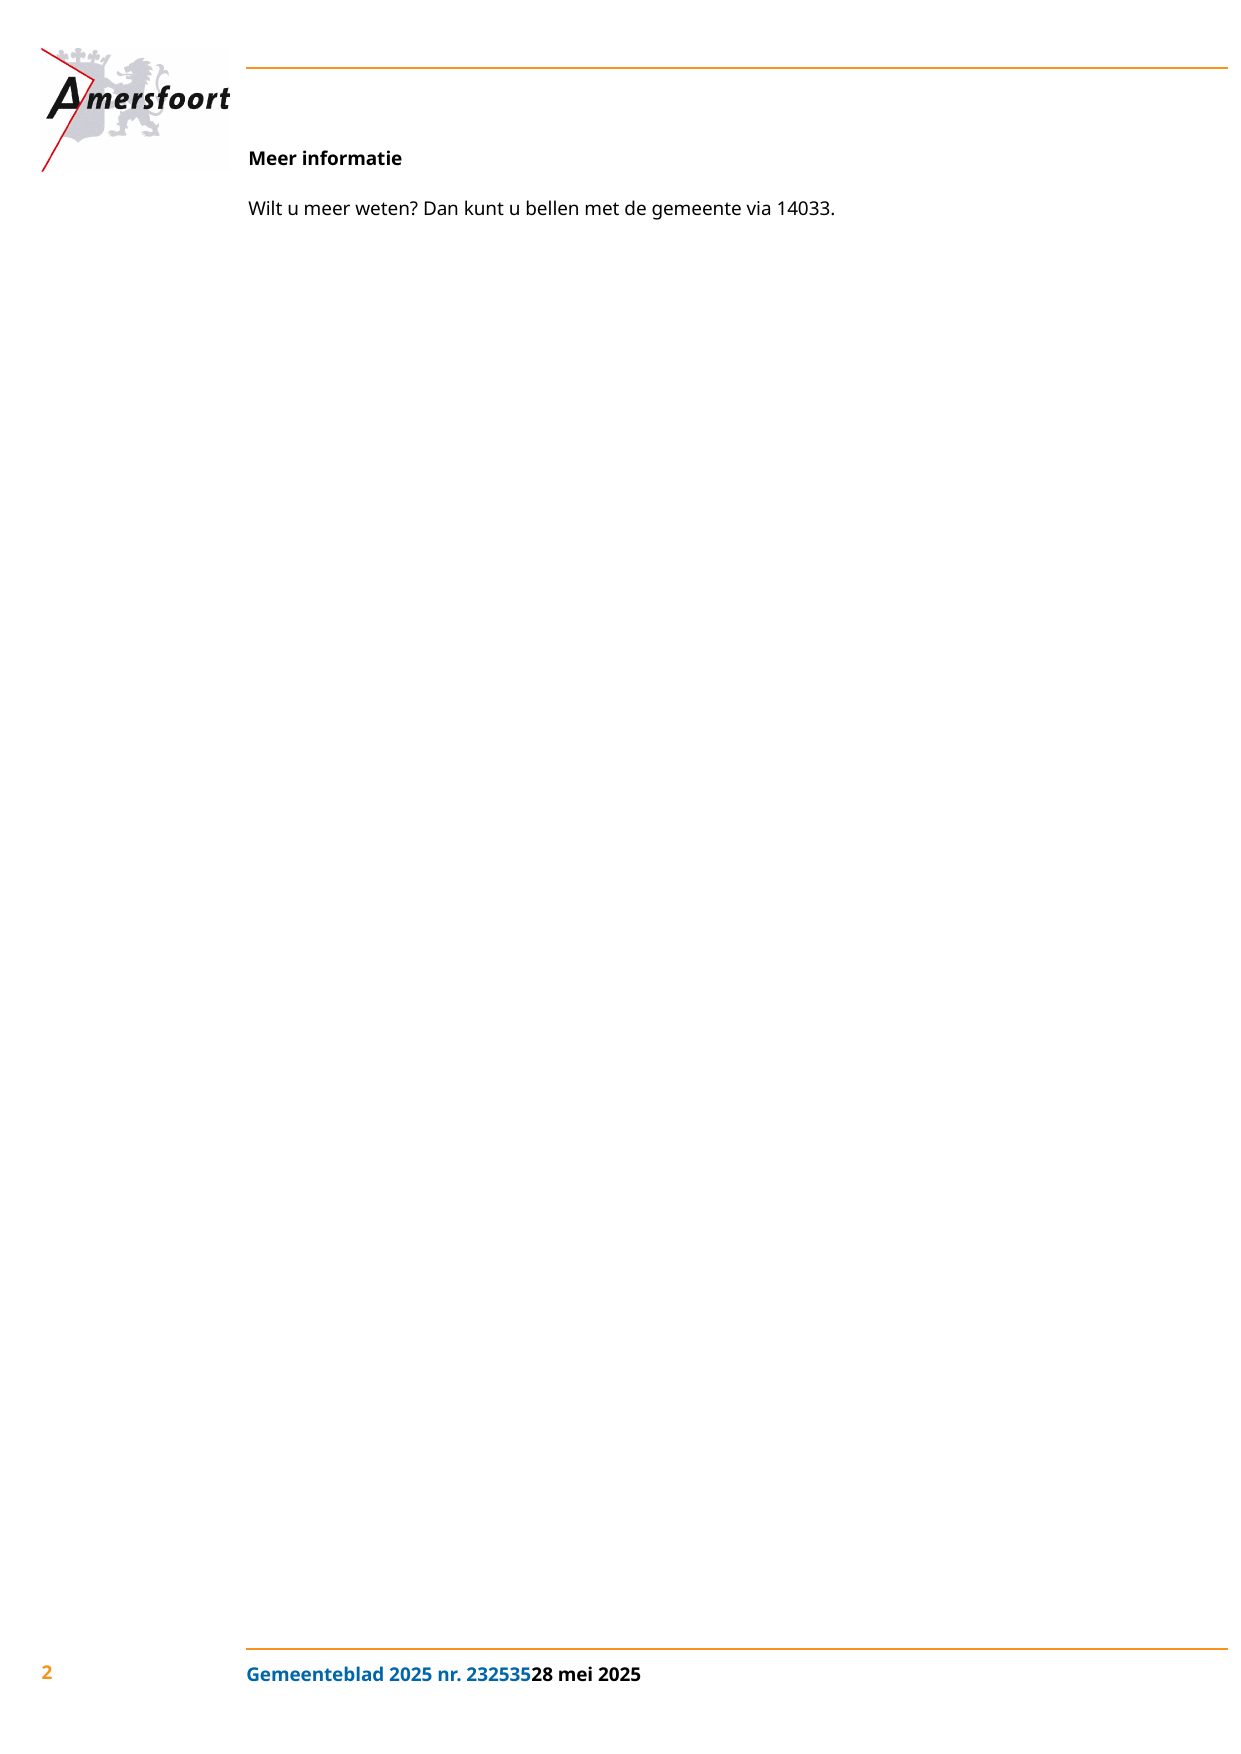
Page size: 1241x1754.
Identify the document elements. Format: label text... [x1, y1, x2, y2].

text Wilt u meer weten? Dan kunt u bellen met de gemeente via 14033. [248, 196, 1152, 221]
picture [41, 47, 231, 172]
text Meer informatie [248, 145, 1152, 171]
